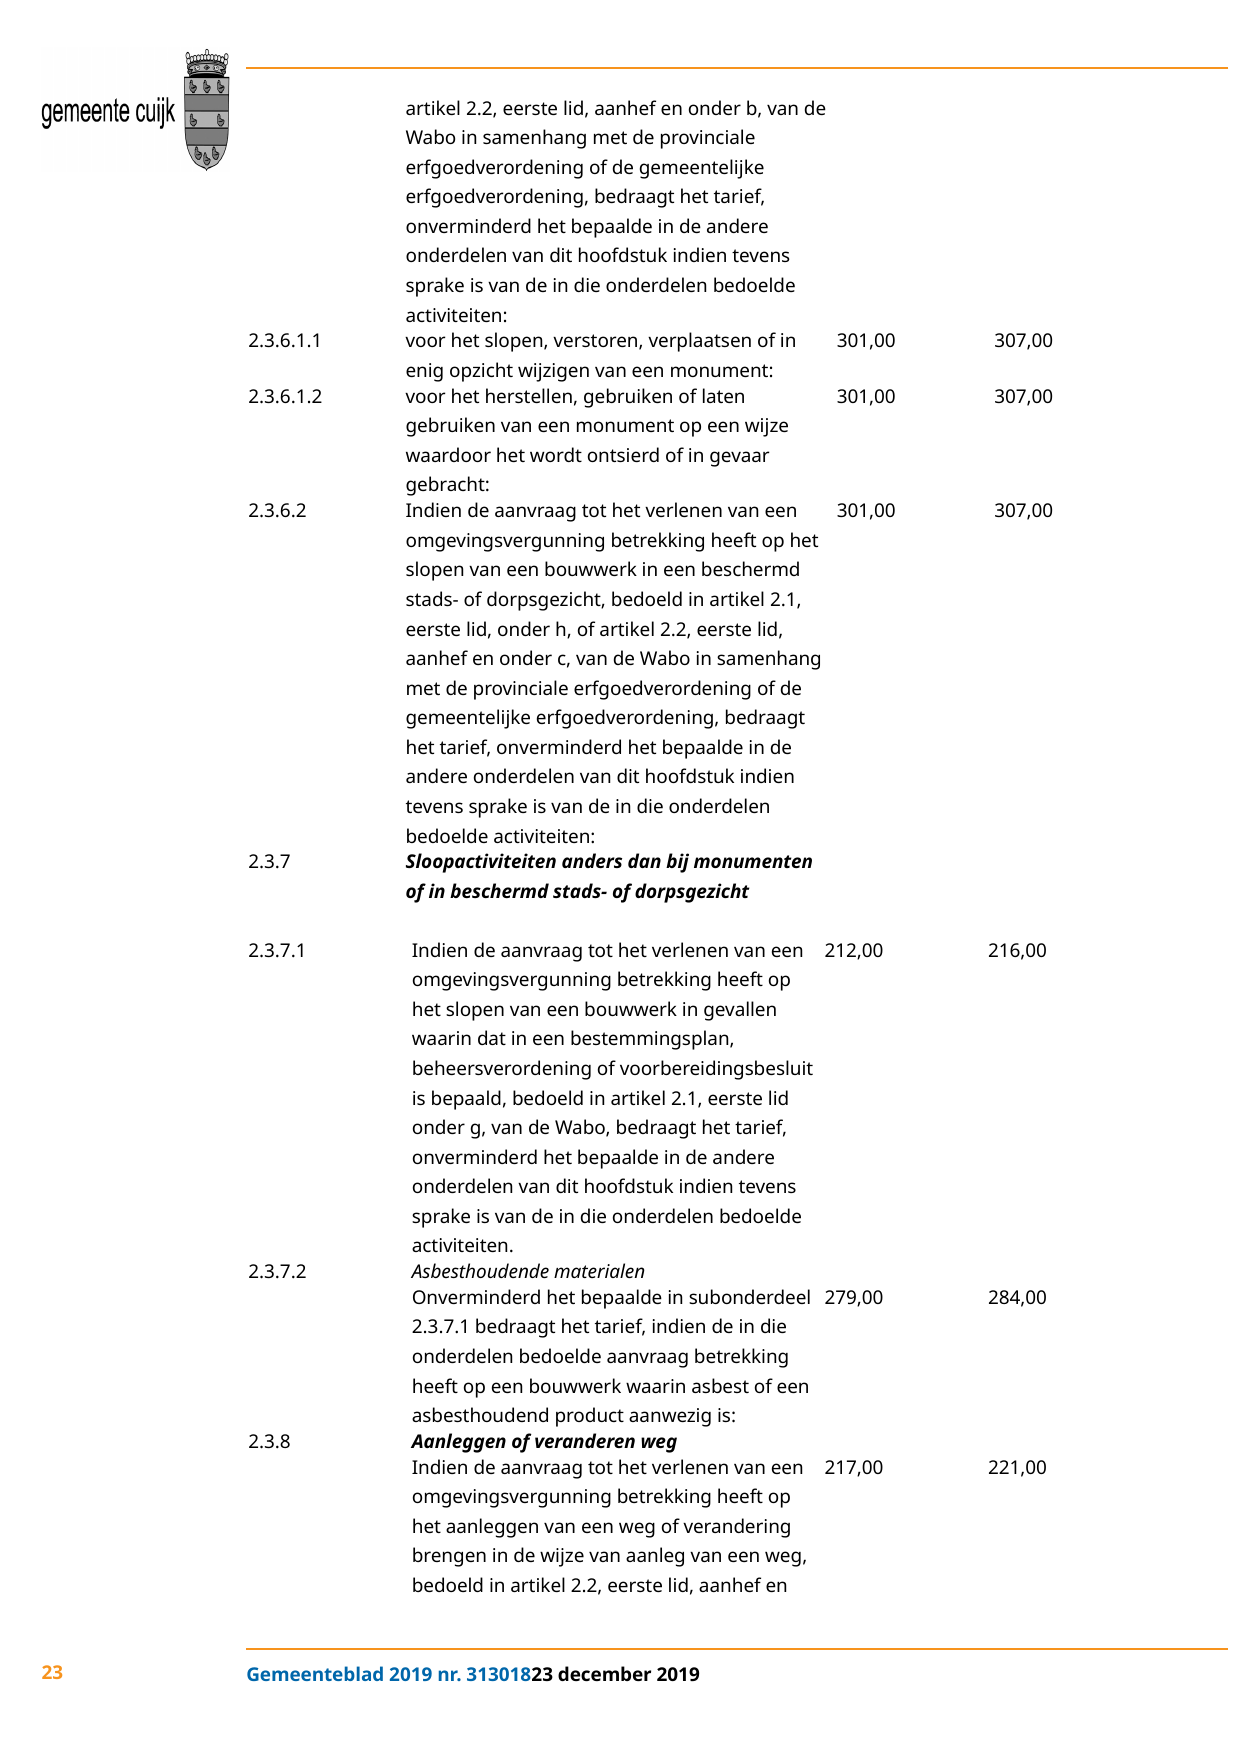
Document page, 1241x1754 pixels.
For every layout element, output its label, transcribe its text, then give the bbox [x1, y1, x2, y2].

table_cell 307,00 [994, 498, 1152, 848]
table_cell [994, 95, 1152, 328]
table_cell [248, 1284, 412, 1428]
table_cell [994, 849, 1152, 904]
table_cell Aanleggen of veranderen weg [412, 1428, 824, 1454]
table_cell 301,00 [837, 383, 994, 497]
table_cell 301,00 [837, 328, 994, 383]
table_cell [837, 849, 994, 904]
table_cell [248, 1454, 412, 1598]
table_cell 307,00 [994, 328, 1152, 383]
table_cell 2.3.6.2 [248, 498, 405, 848]
table_cell [988, 1258, 1152, 1284]
table_cell [837, 95, 994, 328]
table_cell 2.3.8 [248, 1428, 412, 1454]
picture [41, 47, 231, 172]
table_cell [988, 1428, 1152, 1454]
table_header 212,00 [824, 937, 988, 1258]
table_cell 2.3.7 [248, 849, 405, 904]
table_cell Indien de aanvraag tot het verlenen van een omgevingsvergunning betrekking heeft op het slopen van een bouwwerk in een beschermd stads- of dorpsgezicht, bedoeld in artikel 2.1, eerste lid, onder h, of artikel 2.2, eerste lid, aanhef en onder c, van de Wabo in samenhang met de provinciale erfgoedverordening of de gemeentelijke erfgoedverordening, bedraagt het tarief, onverminderd het bepaalde in de andere onderdelen van dit hoofdstuk indien tevens sprake is van de in die onderdelen bedoelde activiteiten: [405, 498, 837, 848]
table_cell [824, 1258, 988, 1284]
table_header 2.3.7.1 [248, 937, 412, 1258]
table_cell 284,00 [988, 1284, 1152, 1428]
table_cell Onverminderd het bepaalde in subonderdeel 2.3.7.1 bedraagt het tarief, indien de in die onderdelen bedoelde aanvraag betrekking heeft op een bouwwerk waarin asbest of een asbesthoudend product aanwezig is: [412, 1284, 824, 1428]
table_cell 2.3.6.1.2 [248, 383, 405, 497]
table_cell Indien de aanvraag tot het verlenen van een omgevingsvergunning betrekking heeft op het aanleggen van een weg of verandering brengen in de wijze van aanleg van een weg, bedoeld in artikel 2.2, eerste lid, aanhef en [412, 1454, 824, 1598]
table_cell 2.3.6.1.1 [248, 328, 405, 383]
table_header 216,00 [988, 937, 1152, 1258]
table_cell Sloopactiviteiten anders dan bij monumenten of in beschermd stads- of dorpsgezicht [405, 849, 837, 904]
table_cell voor het slopen, verstoren, verplaatsen of in enig opzicht wijzigen van een monument: [405, 328, 837, 383]
table_cell 279,00 [824, 1284, 988, 1428]
table_cell 221,00 [988, 1454, 1152, 1598]
table_cell 307,00 [994, 383, 1152, 497]
table_cell [824, 1428, 988, 1454]
table_cell voor het herstellen, gebruiken of laten gebruiken van een monument op een wijze waardoor het wordt ontsierd of in gevaar gebracht: [405, 383, 837, 497]
table_cell 217,00 [824, 1454, 988, 1598]
table_cell 2.3.7.2 [248, 1258, 412, 1284]
table_cell 301,00 [837, 498, 994, 848]
table_cell artikel 2.2, eerste lid, aanhef en onder b, van de Wabo in samenhang met de provinciale erfgoedverordening of de gemeentelijke erfgoedverordening, bedraagt het tarief, onverminderd het bepaalde in de andere onderdelen van dit hoofdstuk indien tevens sprake is van de in die onderdelen bedoelde activiteiten: [405, 95, 837, 328]
table_cell Asbesthoudende materialen [412, 1258, 824, 1284]
table_header Indien de aanvraag tot het verlenen van een omgevingsvergunning betrekking heeft op het slopen van een bouwwerk in gevallen waarin dat in een bestemmingsplan, beheersverordening of voorbereidingsbesluit is bepaald, bedoeld in artikel 2.1, eerste lid onder g, van de Wabo, bedraagt het tarief, onverminderd het bepaalde in de andere onderdelen van dit hoofdstuk indien tevens sprake is van de in die onderdelen bedoelde activiteiten. [412, 937, 824, 1258]
table_cell [248, 95, 405, 328]
